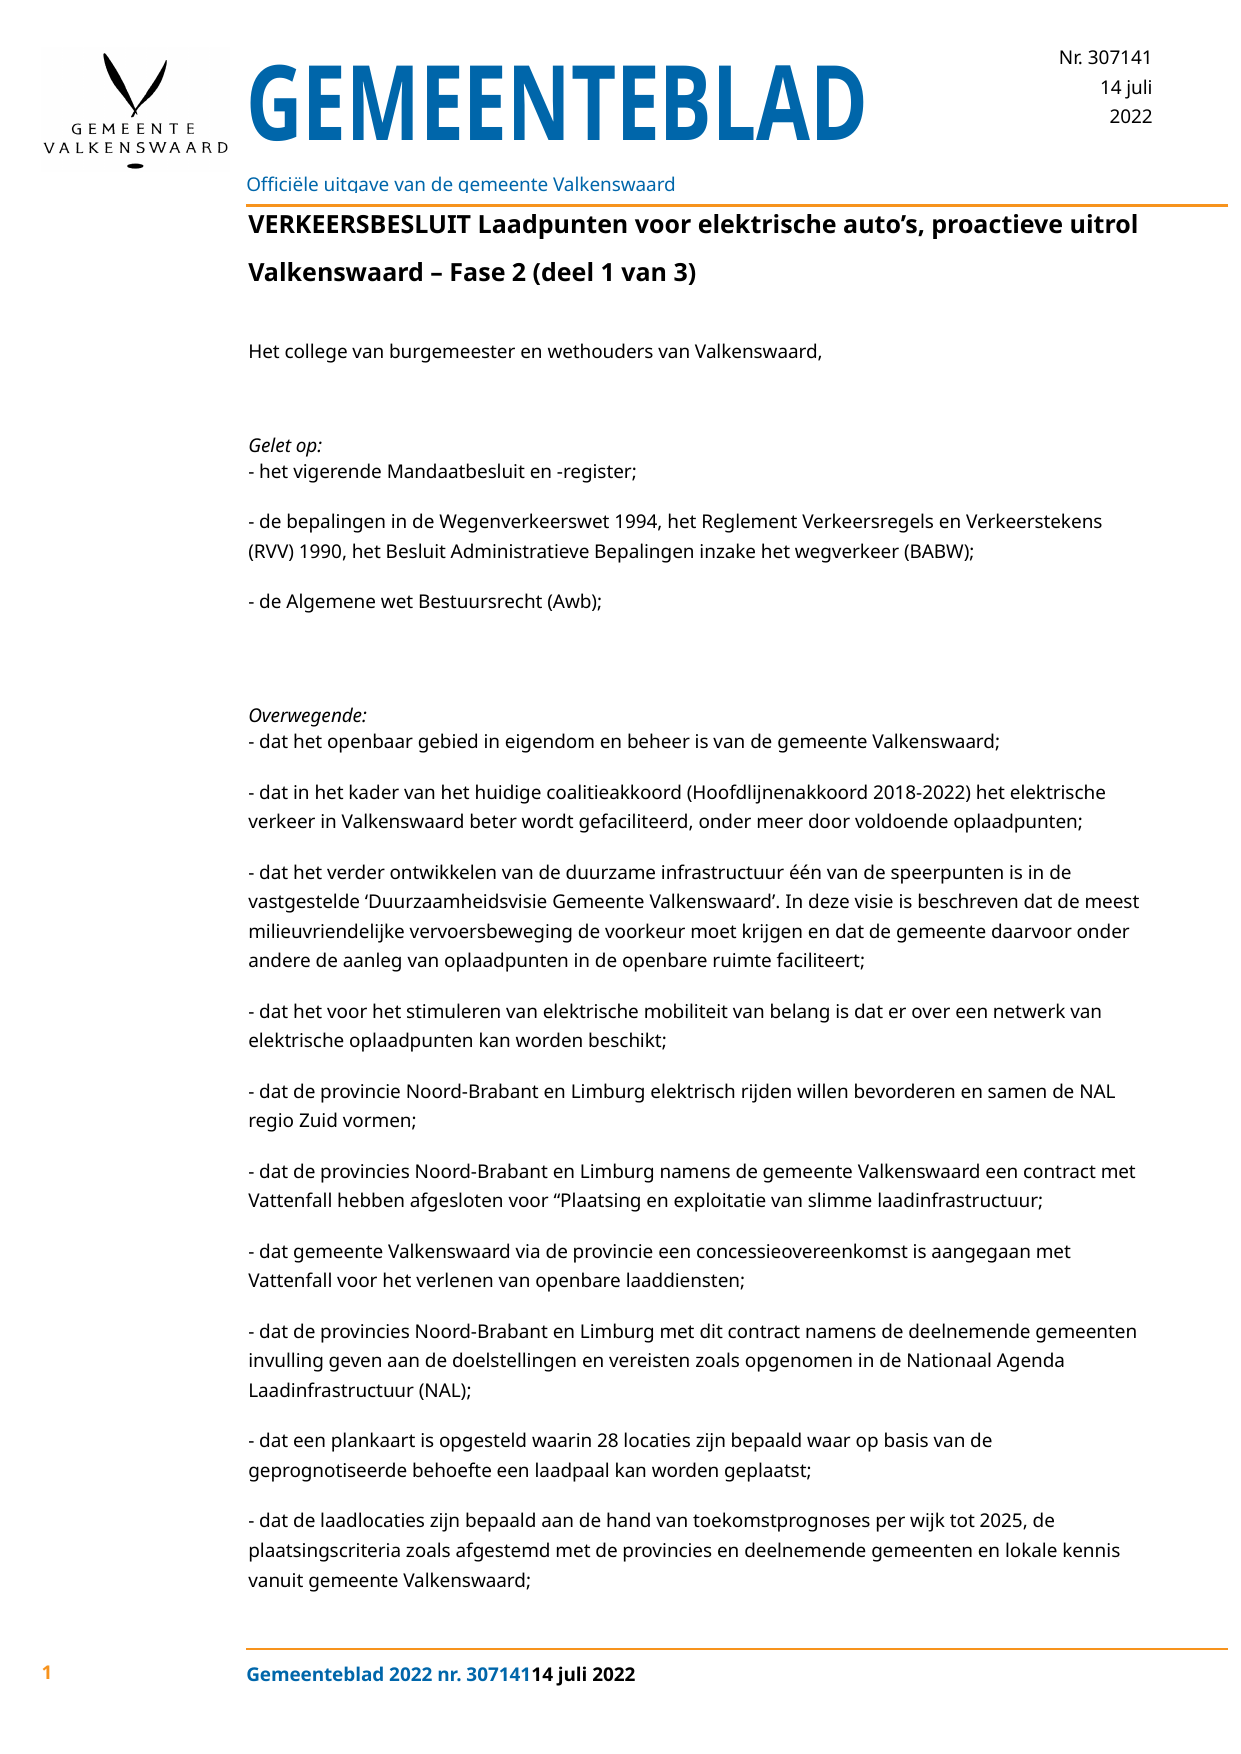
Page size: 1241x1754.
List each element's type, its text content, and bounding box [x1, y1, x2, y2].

text - de Algemene wet Bestuursrecht (Awb); [248, 588, 1152, 614]
text - dat de provincie Noord-Brabant en Limburg elektrisch rijden willen bevorderen en samen de NAL regio Zuid vormen; [248, 1078, 1152, 1133]
text Gelet op: [248, 432, 1152, 458]
text - dat het verder ontwikkelen van de duurzame infrastructuur één van de speerpunten is in de vastgestelde ‘Duurzaamheidsvisie Gemeente Valkenswaard’. In deze visie is beschreven dat de meest milieuvriendelijke vervoersbeweging de voorkeur moet krijgen en dat de gemeente daarvoor onder andere de aanleg van oplaadpunten in de openbare ruimte faciliteert; [248, 859, 1152, 973]
text VERKEERSBESLUIT Laadpunten voor elektrische auto’s, proactieve uitrol Valkenswaard – Fase 2 (deel 1 van 3) [248, 207, 1152, 288]
text - dat de provincies Noord-Brabant en Limburg namens de gemeente Valkenswaard een contract met Vattenfall hebben afgesloten voor “Plaatsing en exploitatie van slimme laadinfrastructuur; [248, 1158, 1152, 1213]
picture [41, 47, 231, 172]
text - de bepalingen in de Wegenverkeerswet 1994, het Reglement Verkeersregels en Verkeerstekens (RVV) 1990, het Besluit Administratieve Bepalingen inzake het wegverkeer (BABW); [248, 508, 1152, 564]
text - dat de provincies Noord-Brabant en Limburg met dit contract namens de deelnemende gemeenten invulling geven aan de doelstellingen en vereisten zoals opgenomen in de Nationaal Agenda Laadinfrastructuur (NAL); [248, 1318, 1152, 1403]
text Het college van burgemeester en wethouders van Valkenswaard, [248, 339, 1152, 364]
text - dat een plankaart is opgesteld waarin 28 locaties zijn bepaald waar op basis van de geprognotiseerde behoefte een laadpaal kan worden geplaatst; [248, 1428, 1152, 1483]
text Overwegende: [248, 703, 1152, 728]
text - dat het openbaar gebied in eigendom en beheer is van de gemeente Valkenswaard; [248, 728, 1152, 754]
text - het vigerende Mandaatbesluit en -register; [248, 458, 1152, 484]
text - dat gemeente Valkenswaard via de provincie een concessieovereenkomst is aangegaan met Vattenfall voor het verlenen van openbare laaddiensten; [248, 1238, 1152, 1293]
text - dat in het kader van het huidige coalitieakkoord (Hoofdlijnenakkoord 2018-2022) het elektrische verkeer in Valkenswaard beter wordt gefaciliteerd, onder meer door voldoende oplaadpunten; [248, 779, 1152, 834]
text - dat het voor het stimuleren van elektrische mobiliteit van belang is dat er over een netwerk van elektrische oplaadpunten kan worden beschikt; [248, 998, 1152, 1053]
text - dat de laadlocaties zijn bepaald aan de hand van toekomstprognoses per wijk tot 2025, de plaatsingscriteria zoals afgestemd met de provincies en deelnemende gemeenten en lokale kennis vanuit gemeente Valkenswaard; [248, 1508, 1152, 1592]
